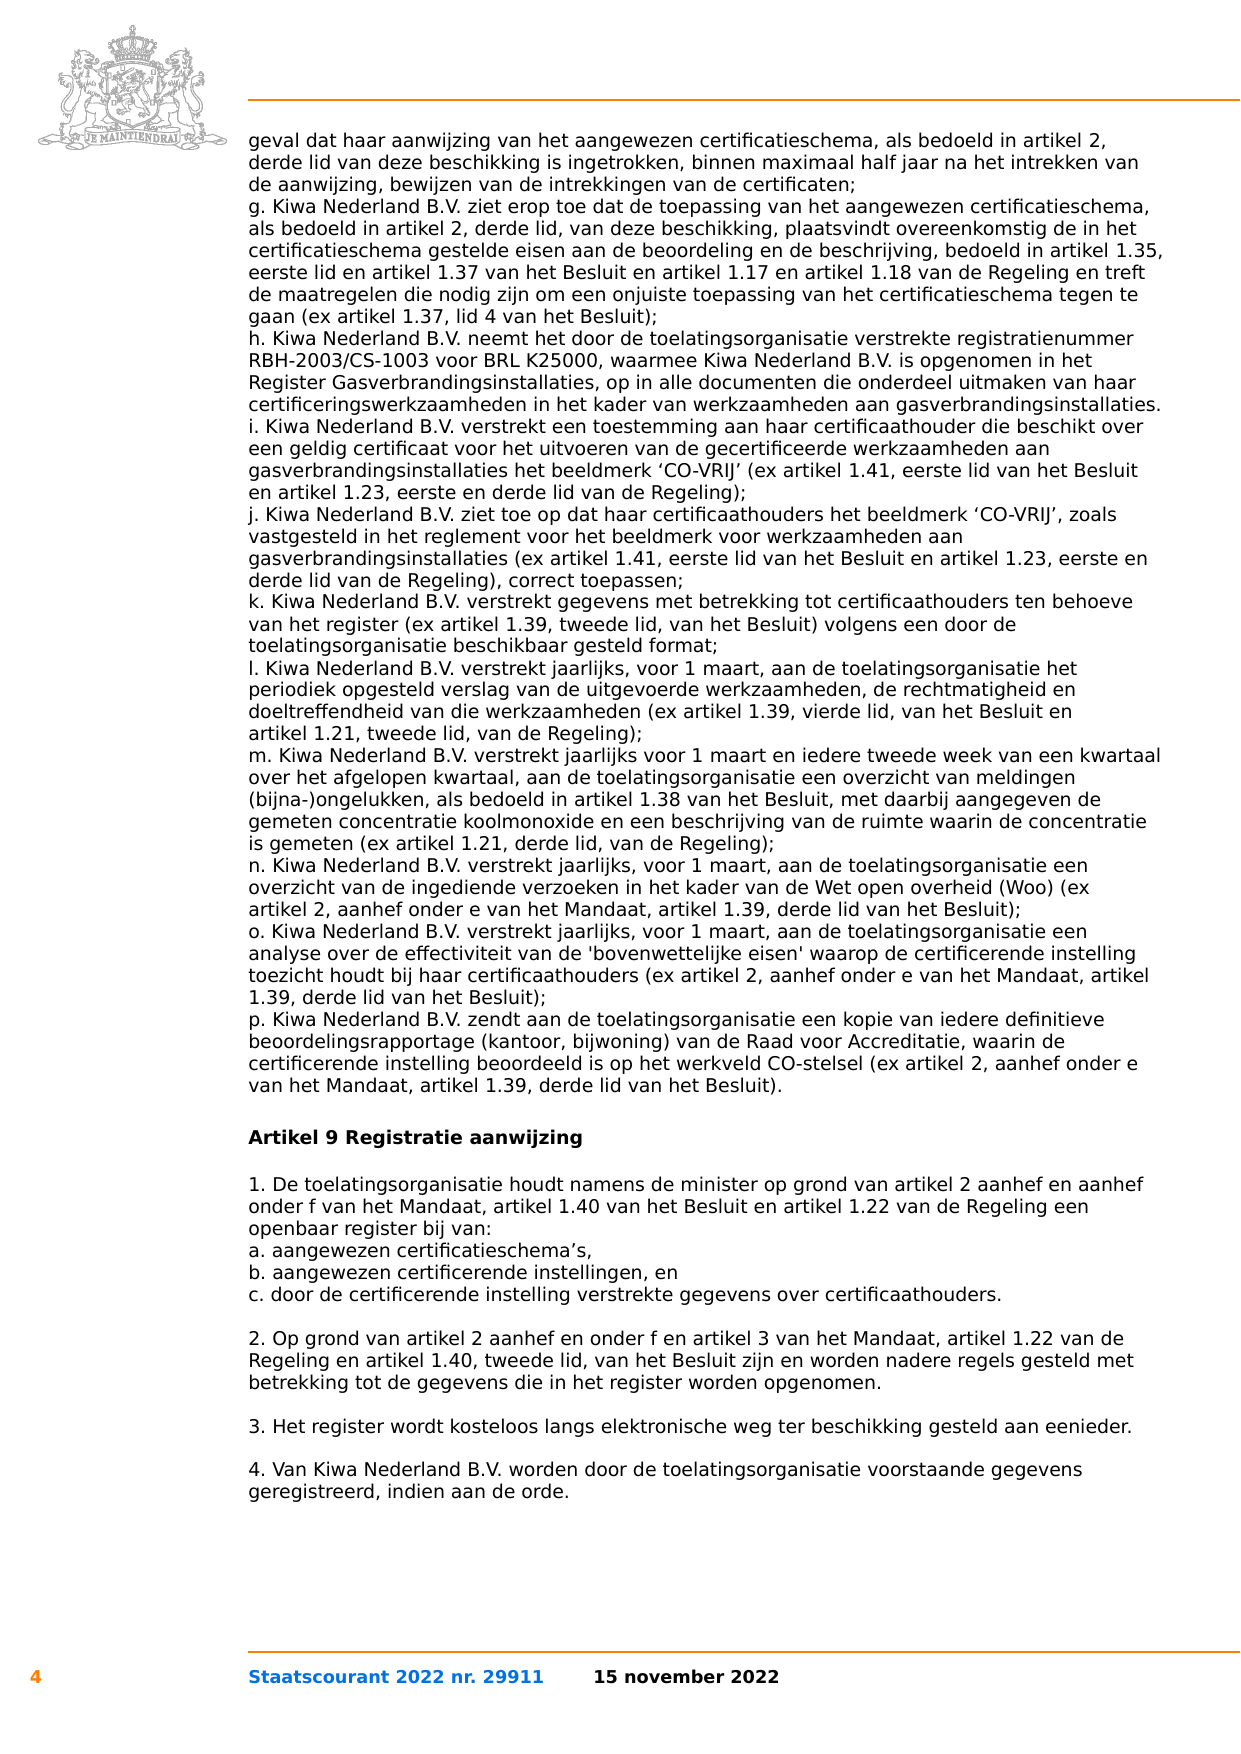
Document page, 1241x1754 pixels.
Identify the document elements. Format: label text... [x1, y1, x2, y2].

text j. Kiwa Nederland B.V. ziet toe op dat haar certificaathouders het beeldmerk ‘CO-VRIJ’, zoals vastgesteld in het reglement voor het beeldmerk voor werkzaamheden aan gasverbrandingsinstallaties (ex artikel 1.41, eerste lid van het Besluit en artikel 1.23, eerste en derde lid van de Regeling), correct toepassen; [248, 503, 1163, 591]
text h. Kiwa Nederland B.V. neemt het door de toelatingsorganisatie verstrekte registratienummer RBH-2003/CS-1003 voor BRL K25000, waarmee Kiwa Nederland B.V. is opgenomen in het Register Gasverbrandingsinstallaties, op in alle documenten die onderdeel uitmaken van haar certificeringswerkzaamheden in het kader van werkzaamheden aan gasverbrandingsinstallaties. [248, 328, 1163, 416]
text geval dat haar aanwijzing van het aangewezen certificatieschema, als bedoeld in artikel 2, derde lid van deze beschikking is ingetrokken, binnen maximaal half jaar na het intrekken van de aanwijzing, bewijzen van de intrekkingen van de certificaten; [248, 130, 1163, 196]
text a. aangewezen certificatieschema’s, [248, 1240, 1163, 1262]
text l. Kiwa Nederland B.V. verstrekt jaarlijks, voor 1 maart, aan de toelatingsorganisatie het periodiek opgesteld verslag van de uitgevoerde werkzaamheden, de rechtmatigheid en doeltreffendheid van die werkzaamheden (ex artikel 1.39, vierde lid, van het Besluit en artikel 1.21, tweede lid, van de Regeling); [248, 657, 1163, 745]
text g. Kiwa Nederland B.V. ziet erop toe dat de toepassing van het aangewezen certificatieschema, als bedoeld in artikel 2, derde lid, van deze beschikking, plaatsvindt overeenkomstig de in het certificatieschema gestelde eisen aan de beoordeling en de beschrijving, bedoeld in artikel 1.35, eerste lid en artikel 1.37 van het Besluit en artikel 1.17 en artikel 1.18 van de Regeling en treft de maatregelen die nodig zijn om een onjuiste toepassing van het certificatieschema tegen te gaan (ex artikel 1.37, lid 4 van het Besluit); [248, 196, 1163, 328]
text c. door de certificerende instelling verstrekte gegevens over certificaathouders. [248, 1284, 1163, 1306]
text 1. De toelatingsorganisatie houdt namens de minister op grond van artikel 2 aanhef en aanhef onder f van het Mandaat, artikel 1.40 van het Besluit en artikel 1.22 van de Regeling een openbaar register bij van: [248, 1174, 1163, 1240]
text 2. Op grond van artikel 2 aanhef en onder f en artikel 3 van het Mandaat, artikel 1.22 van de Regeling en artikel 1.40, tweede lid, van het Besluit zijn en worden nadere regels gesteld met betrekking tot de gegevens die in het register worden opgenomen. [248, 1328, 1163, 1394]
text 3. Het register wordt kosteloos langs elektronische weg ter beschikking gesteld aan eenieder. [248, 1416, 1163, 1437]
text p. Kiwa Nederland B.V. zendt aan de toelatingsorganisatie een kopie van iedere definitieve beoordelingsrapportage (kantoor, bijwoning) van de Raad voor Accreditatie, waarin de certificerende instelling beoordeeld is op het werkveld CO-stelsel (ex artikel 2, aanhef onder e van het Mandaat, artikel 1.39, derde lid van het Besluit). [248, 1009, 1163, 1097]
text b. aangewezen certificerende instellingen, en [248, 1262, 1163, 1284]
text k. Kiwa Nederland B.V. verstrekt gegevens met betrekking tot certificaathouders ten behoeve van het register (ex artikel 1.39, tweede lid, van het Besluit) volgens een door de toelatingsorganisatie beschikbaar gesteld format; [248, 591, 1163, 657]
text m. Kiwa Nederland B.V. verstrekt jaarlijks voor 1 maart en iedere tweede week van een kwartaal over het afgelopen kwartaal, aan de toelatingsorganisatie een overzicht van meldingen (bijna-)ongelukken, als bedoeld in artikel 1.38 van het Besluit, met daarbij aangegeven de gemeten concentratie koolmonoxide en een beschrijving van de ruimte waarin de concentratie is gemeten (ex artikel 1.21, derde lid, van de Regeling); [248, 745, 1163, 855]
text n. Kiwa Nederland B.V. verstrekt jaarlijks, voor 1 maart, aan de toelatingsorganisatie een overzicht van de ingediende verzoeken in het kader van de Wet open overheid (Woo) (ex artikel 2, aanhef onder e van het Mandaat, artikel 1.39, derde lid van het Besluit); [248, 855, 1163, 921]
text o. Kiwa Nederland B.V. verstrekt jaarlijks, voor 1 maart, aan de toelatingsorganisatie een analyse over de effectiviteit van de 'bovenwettelijke eisen' waarop de certificerende instelling toezicht houdt bij haar certificaathouders (ex artikel 2, aanhef onder e van het Mandaat, artikel 1.39, derde lid van het Besluit); [248, 921, 1163, 1009]
subtitle Artikel 9 Registratie aanwijzing [248, 1127, 1163, 1149]
text i. Kiwa Nederland B.V. verstrekt een toestemming aan haar certificaathouder die beschikt over een geldig certificaat voor het uitvoeren van de gecertificeerde werkzaamheden aan gasverbrandingsinstallaties het beeldmerk ‘CO-VRIJ’ (ex artikel 1.41, eerste lid van het Besluit en artikel 1.23, eerste en derde lid van de Regeling); [248, 416, 1163, 503]
picture [38, 25, 227, 150]
text 4. Van Kiwa Nederland B.V. worden door de toelatingsorganisatie voorstaande gegevens geregistreerd, indien aan de orde. [248, 1459, 1163, 1503]
